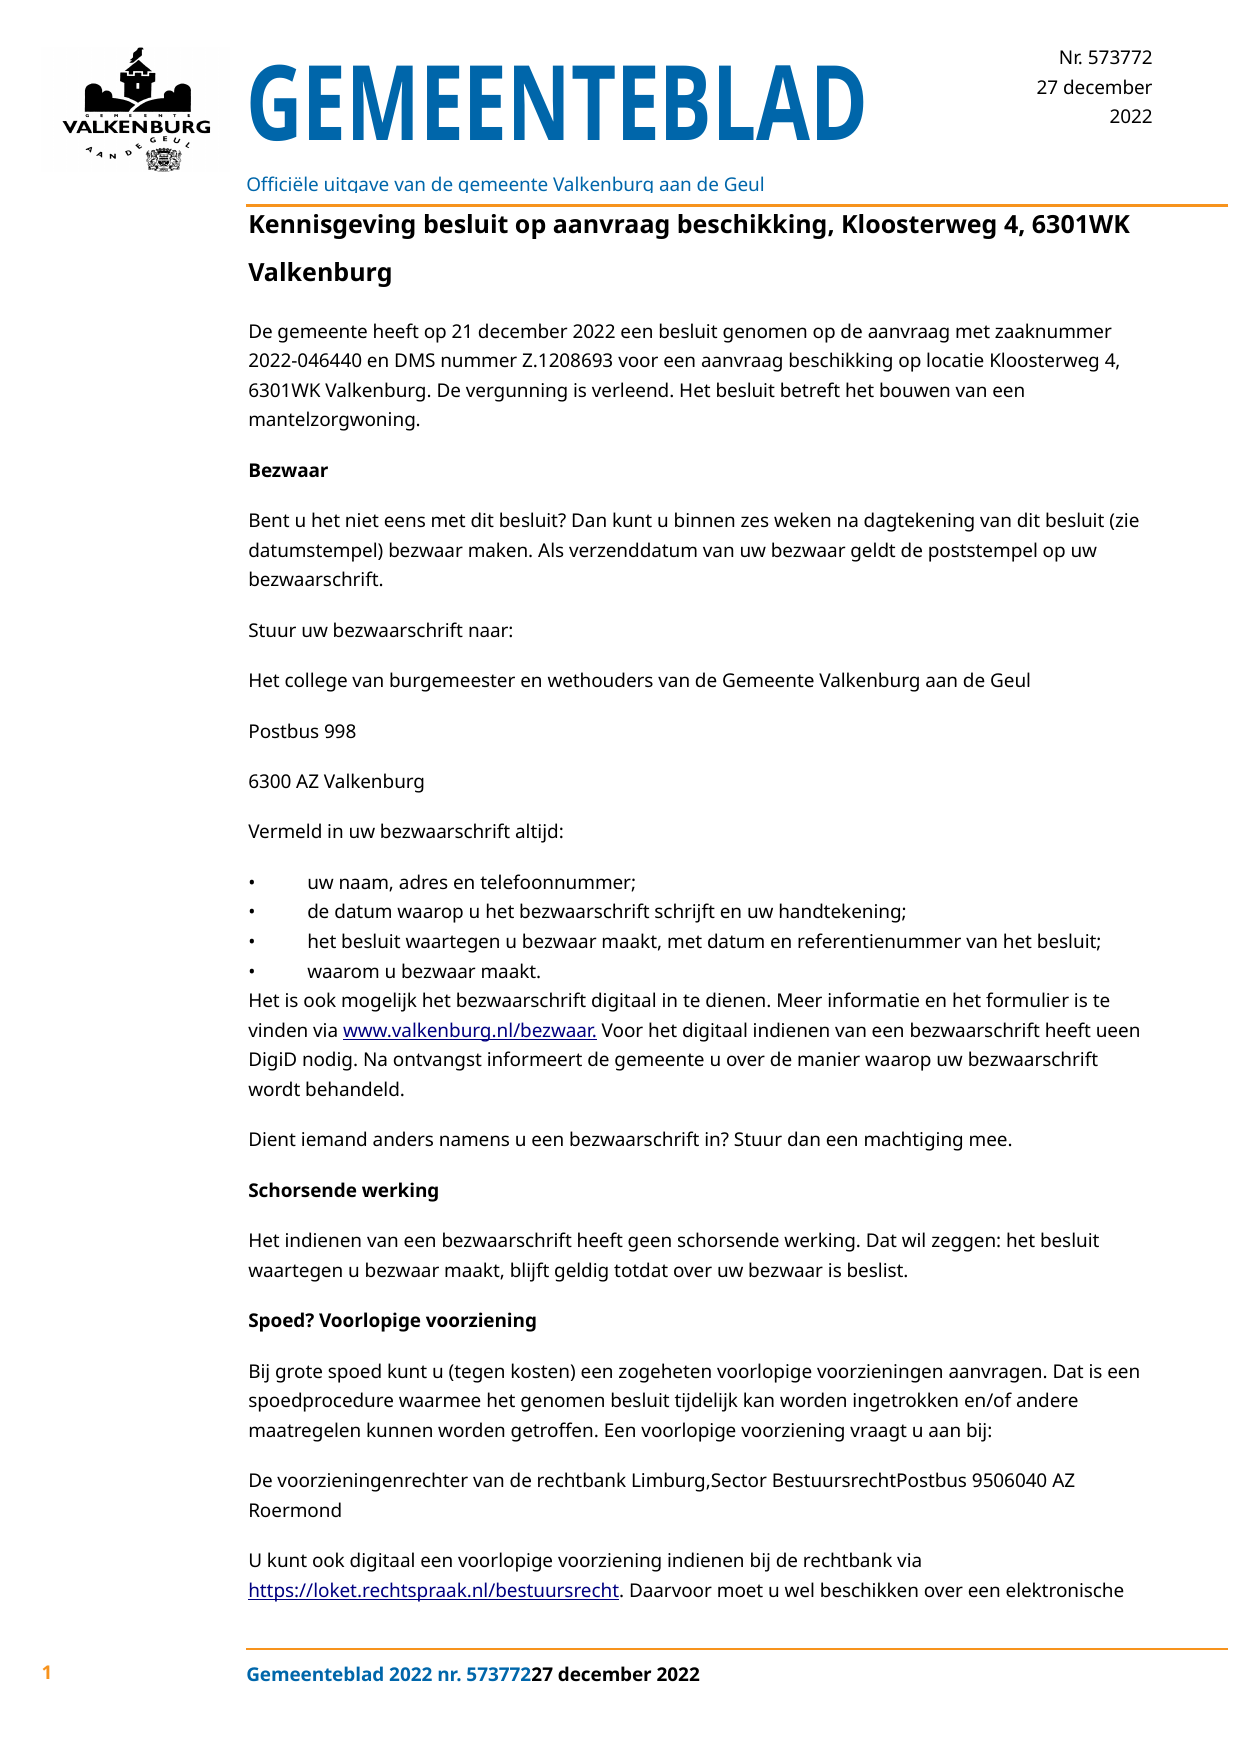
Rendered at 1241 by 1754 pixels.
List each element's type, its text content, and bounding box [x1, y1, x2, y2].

text Dient iemand anders namens u een bezwaarschrift in? Stuur dan een machtiging mee. [248, 1127, 1152, 1152]
list waarom u bezwaar maakt. [248, 958, 1152, 984]
text De gemeente heeft op 21 december 2022 een besluit genomen op de aanvraag met zaaknummer 2022-046440 en DMS nummer Z.1208693 voor een aanvraag beschikking op locatie Kloosterweg 4, 6301WK Valkenburg. De vergunning is verleend. Het besluit betreft het bouwen van een mantelzorgwoning. [248, 318, 1152, 432]
text Het is ook mogelijk het bezwaarschrift digitaal in te dienen. Meer informatie en het formulier is te vinden via www.valkenburg.nl/bezwaar. Voor het digitaal indienen van een bezwaarschrift heeft ueen DigiD nodig. Na ontvangst informeert de gemeente u over de manier waarop uw bezwaarschrift wordt behandeld. [248, 987, 1152, 1102]
text Bij grote spoed kunt u (tegen kosten) een zogeheten voorlopige voorzieningen aanvragen. Dat is een spoedprocedure waarmee het genomen besluit tijdelijk kan worden ingetrokken en/of andere maatregelen kunnen worden getroffen. Een voorlopige voorziening vraagt u aan bij: [248, 1358, 1152, 1443]
text Het college van burgemeester en wethouders van de Gemeente Valkenburg aan de Geul [248, 667, 1152, 693]
text 6300 AZ Valkenburg [248, 768, 1152, 794]
list uw naam, adres en telefoonnummer; [248, 869, 1152, 895]
text Vermeld in uw bezwaarschrift altijd: [248, 819, 1152, 844]
text Kennisgeving besluit op aanvraag beschikking, Kloosterweg 4, 6301WK Valkenburg [248, 207, 1152, 288]
text Bent u het niet eens met dit besluit? Dan kunt u binnen zes weken na dagtekening van dit besluit (zie datumstempel) bezwaar maken. Als verzenddatum van uw bezwaar geldt de poststempel op uw bezwaarschrift. [248, 507, 1152, 592]
text U kunt ook digitaal een voorlopige voorziening indienen bij de rechtbank via https://loket.rechtspraak.nl/bestuursrecht. Daarvoor moet u wel beschikken over een elektronische [248, 1547, 1152, 1603]
text Stuur uw bezwaarschrift naar: [248, 617, 1152, 643]
text Spoed? Voorlopige voorziening [248, 1307, 1152, 1333]
list de datum waarop u het bezwaarschrift schrijft en uw handtekening; [248, 899, 1152, 924]
text Het indienen van een bezwaarschrift heeft geen schorsende werking. Dat wil zeggen: het besluit waartegen u bezwaar maakt, blijft geldig totdat over uw bezwaar is beslist. [248, 1227, 1152, 1283]
text De voorzieningenrechter van de rechtbank Limburg,Sector BestuursrechtPostbus 9506040 AZ Roermond [248, 1467, 1152, 1523]
text Bezwaar [248, 457, 1152, 483]
picture [41, 47, 231, 172]
text Postbus 998 [248, 718, 1152, 744]
text Schorsende werking [248, 1177, 1152, 1203]
list het besluit waartegen u bezwaar maakt, met datum en referentienummer van het besluit; [248, 928, 1152, 954]
